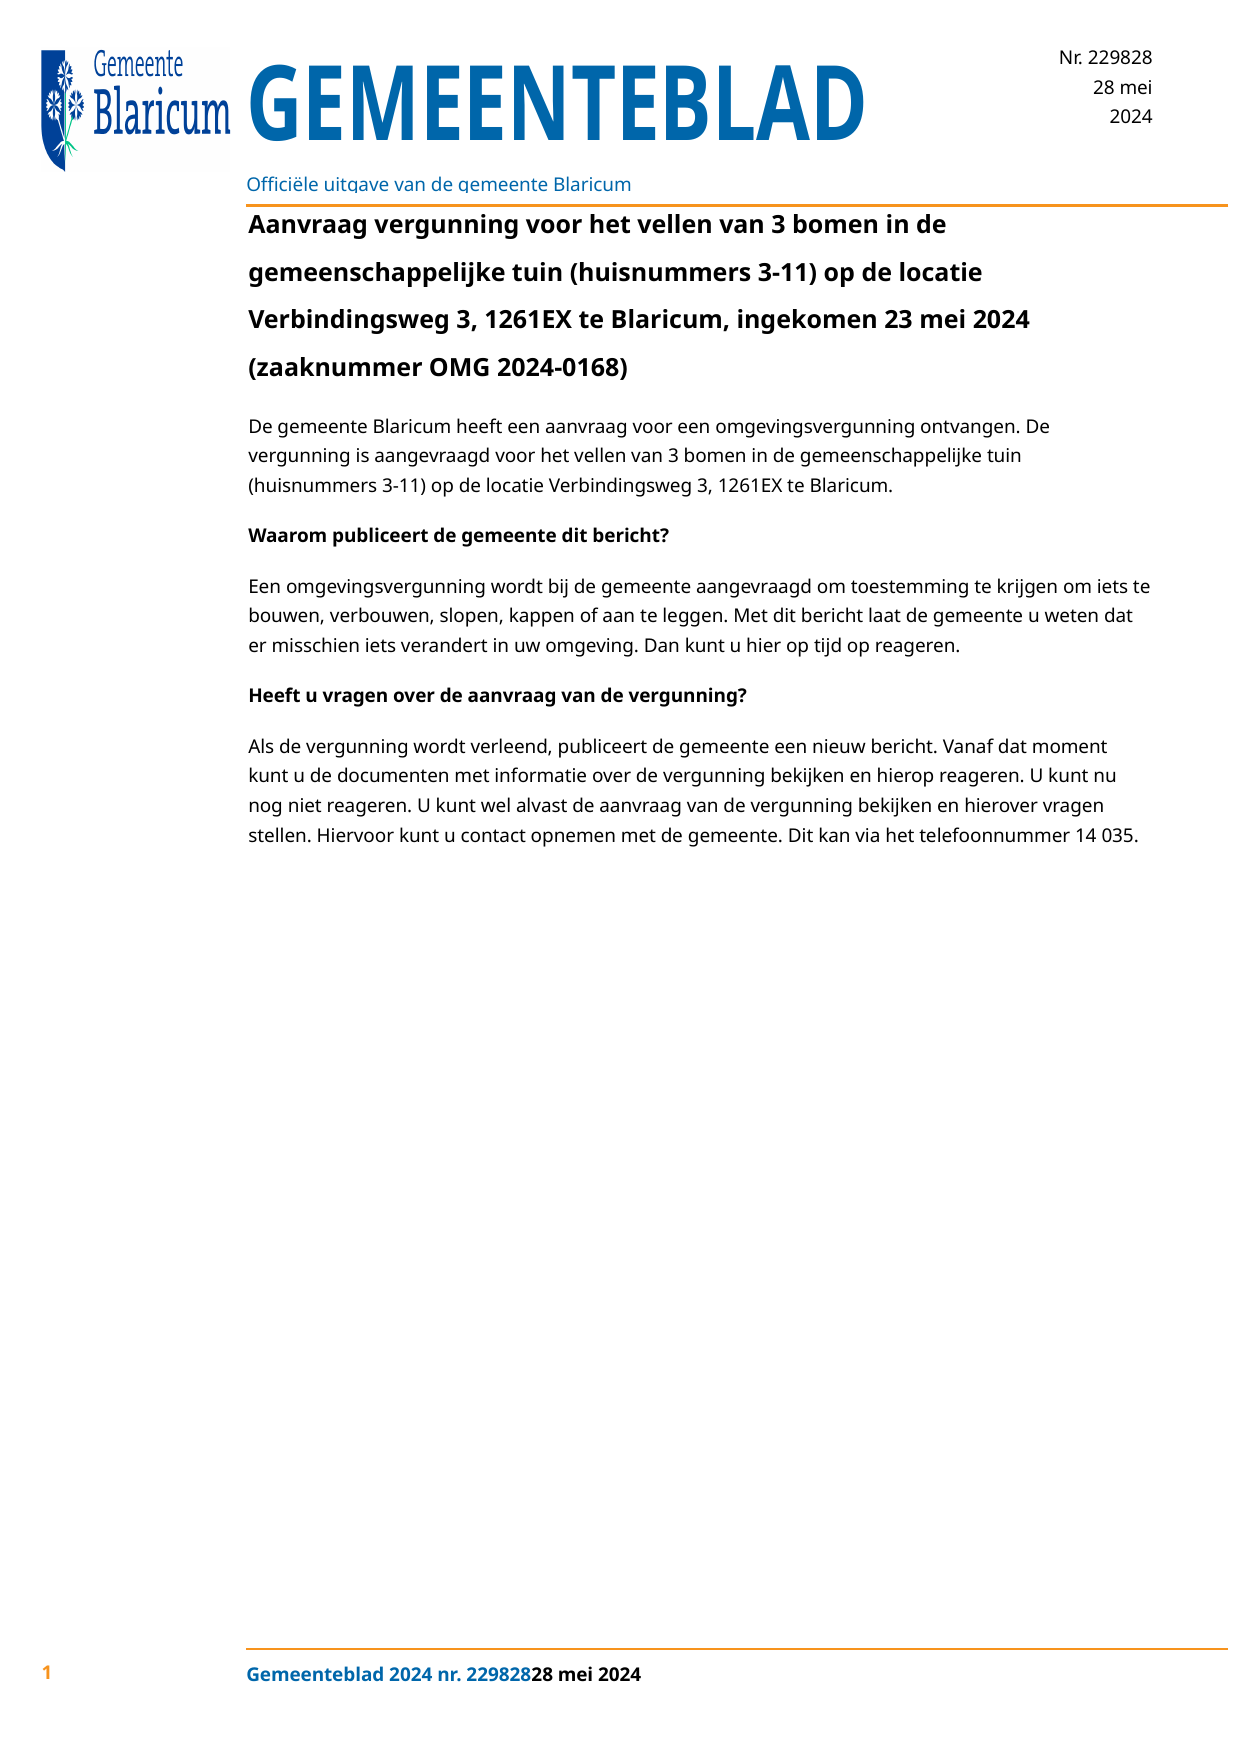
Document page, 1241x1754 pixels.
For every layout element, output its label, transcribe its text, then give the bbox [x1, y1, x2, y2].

text Als de vergunning wordt verleend, publiceert de gemeente een nieuw bericht. Vanaf dat moment kunt u de documenten met informatie over de vergunning bekijken en hierop reageren. U kunt nu nog niet reageren. U kunt wel alvast de aanvraag van de vergunning bekijken en hierover vragen stellen. Hiervoor kunt u contact opnemen met de gemeente. Dit kan via het telefoonnummer 14 035. [248, 733, 1152, 848]
picture [41, 47, 231, 172]
text Een omgevingsvergunning wordt bij de gemeente aangevraagd om toestemming te krijgen om iets te bouwen, verbouwen, slopen, kappen of aan te leggen. Met dit bericht laat de gemeente u weten dat er misschien iets verandert in uw omgeving. Dan kunt u hier op tijd op reageren. [248, 573, 1152, 658]
text Heeft u vragen over de aanvraag van de vergunning? [248, 683, 1152, 708]
text Waarom publiceert de gemeente dit bericht? [248, 523, 1152, 548]
text Aanvraag vergunning voor het vellen van 3 bomen in de gemeenschappelijke tuin (huisnummers 3-11) op de locatie Verbindingsweg 3, 1261EX te Blaricum, ingekomen 23 mei 2024 (zaaknummer OMG 2024-0168) [248, 207, 1152, 384]
text De gemeente Blaricum heeft een aanvraag voor een omgevingsvergunning ontvangen. De vergunning is aangevraagd voor het vellen van 3 bomen in de gemeenschappelijke tuin (huisnummers 3-11) op de locatie Verbindingsweg 3, 1261EX te Blaricum. [248, 413, 1152, 498]
